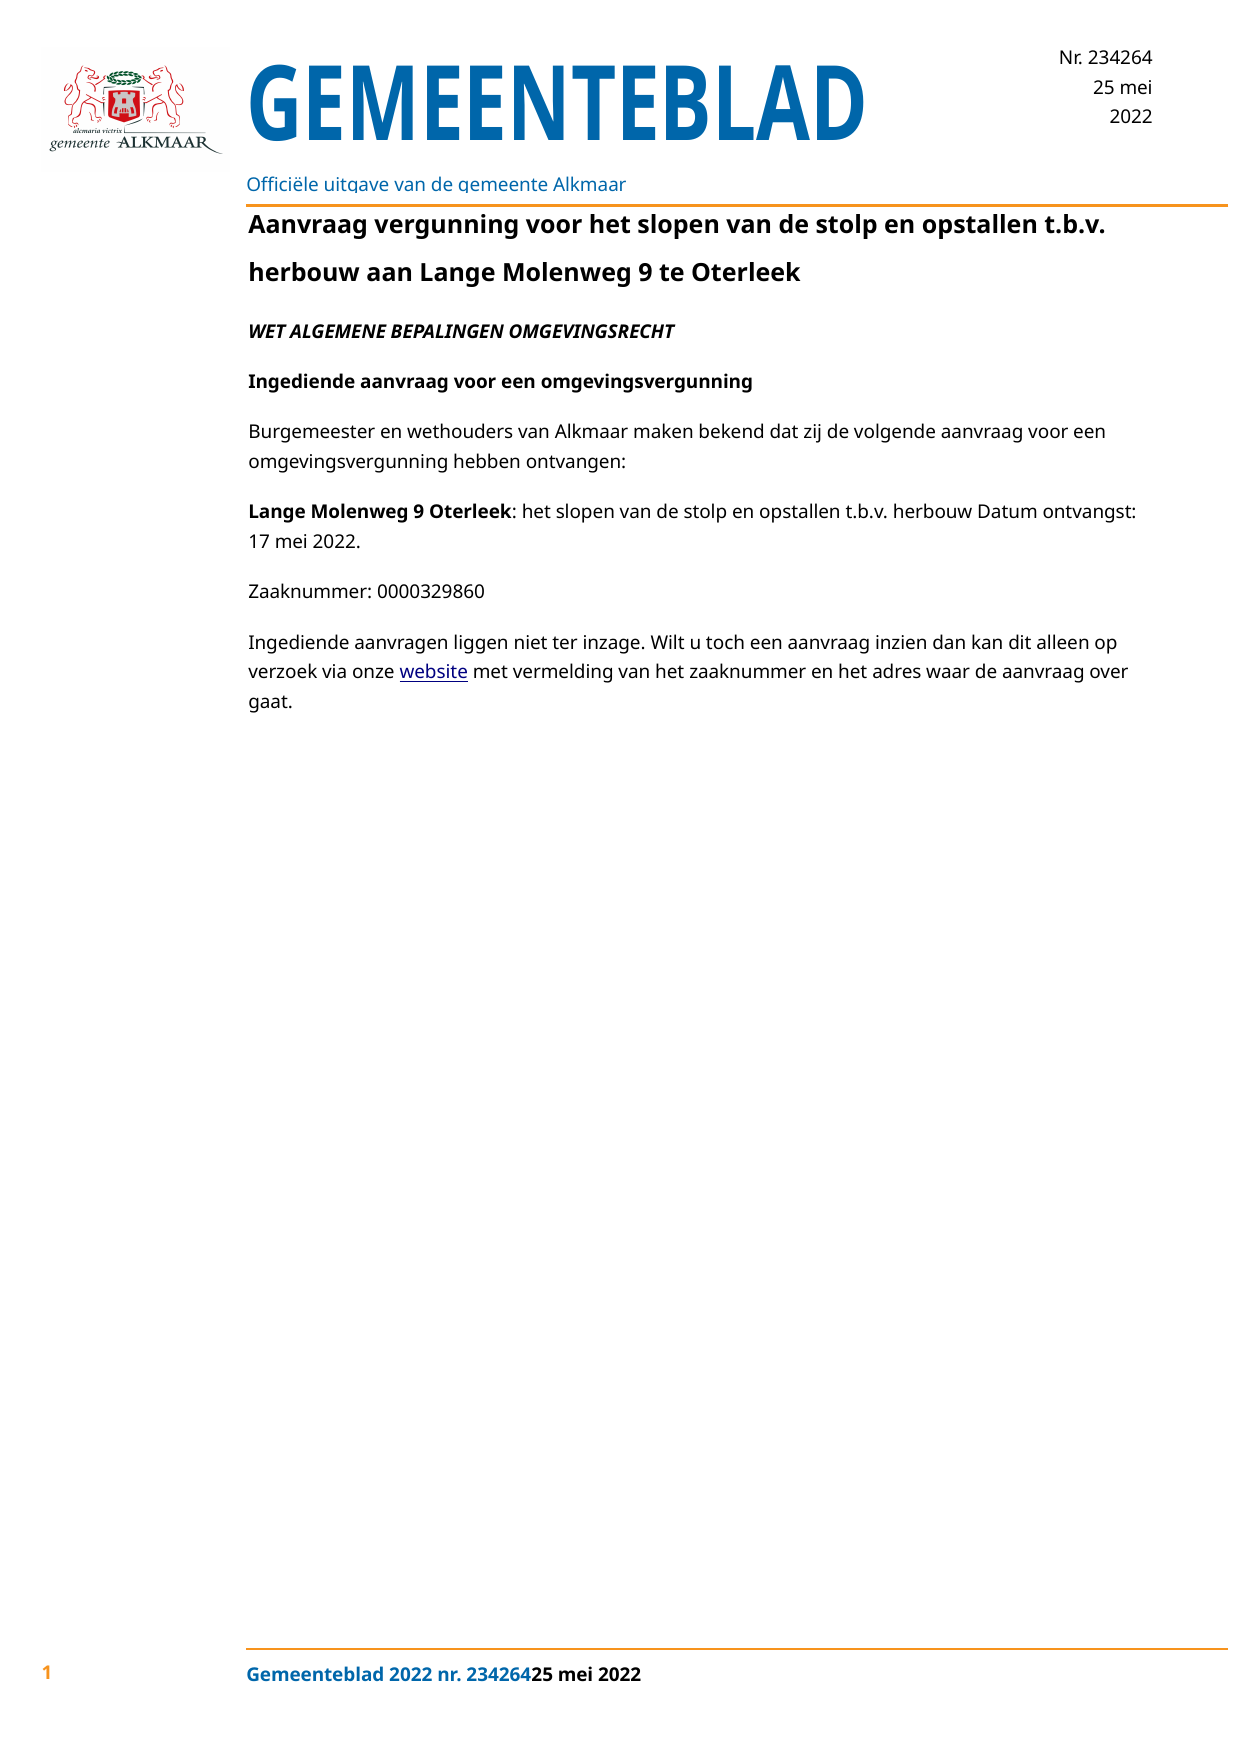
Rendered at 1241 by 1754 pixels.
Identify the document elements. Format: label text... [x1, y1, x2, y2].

text Aanvraag vergunning voor het slopen van de stolp en opstallen t.b.v. herbouw aan Lange Molenweg 9 te Oterleek [248, 207, 1152, 288]
text WET ALGEMENE BEPALINGEN OMGEVINGSRECHT [248, 318, 1152, 344]
text Ingediende aanvragen liggen niet ter inzage. Wilt u toch een aanvraag inzien dan kan dit alleen op verzoek via onze website met vermelding van het zaaknummer en het adres waar de aanvraag over gaat. [248, 629, 1152, 714]
text Burgemeester en wethouders van Alkmaar maken bekend dat zij de volgende aanvraag voor een omgevingsvergunning hebben ontvangen: [248, 419, 1152, 474]
picture [41, 47, 231, 172]
text Zaaknummer: 0000329860 [248, 579, 1152, 604]
text Lange Molenweg 9 Oterleek: het slopen van de stolp en opstallen t.b.v. herbouw Datum ontvangst: 17 mei 2022. [248, 499, 1152, 554]
text Ingediende aanvraag voor een omgevingsvergunning [248, 368, 1152, 394]
